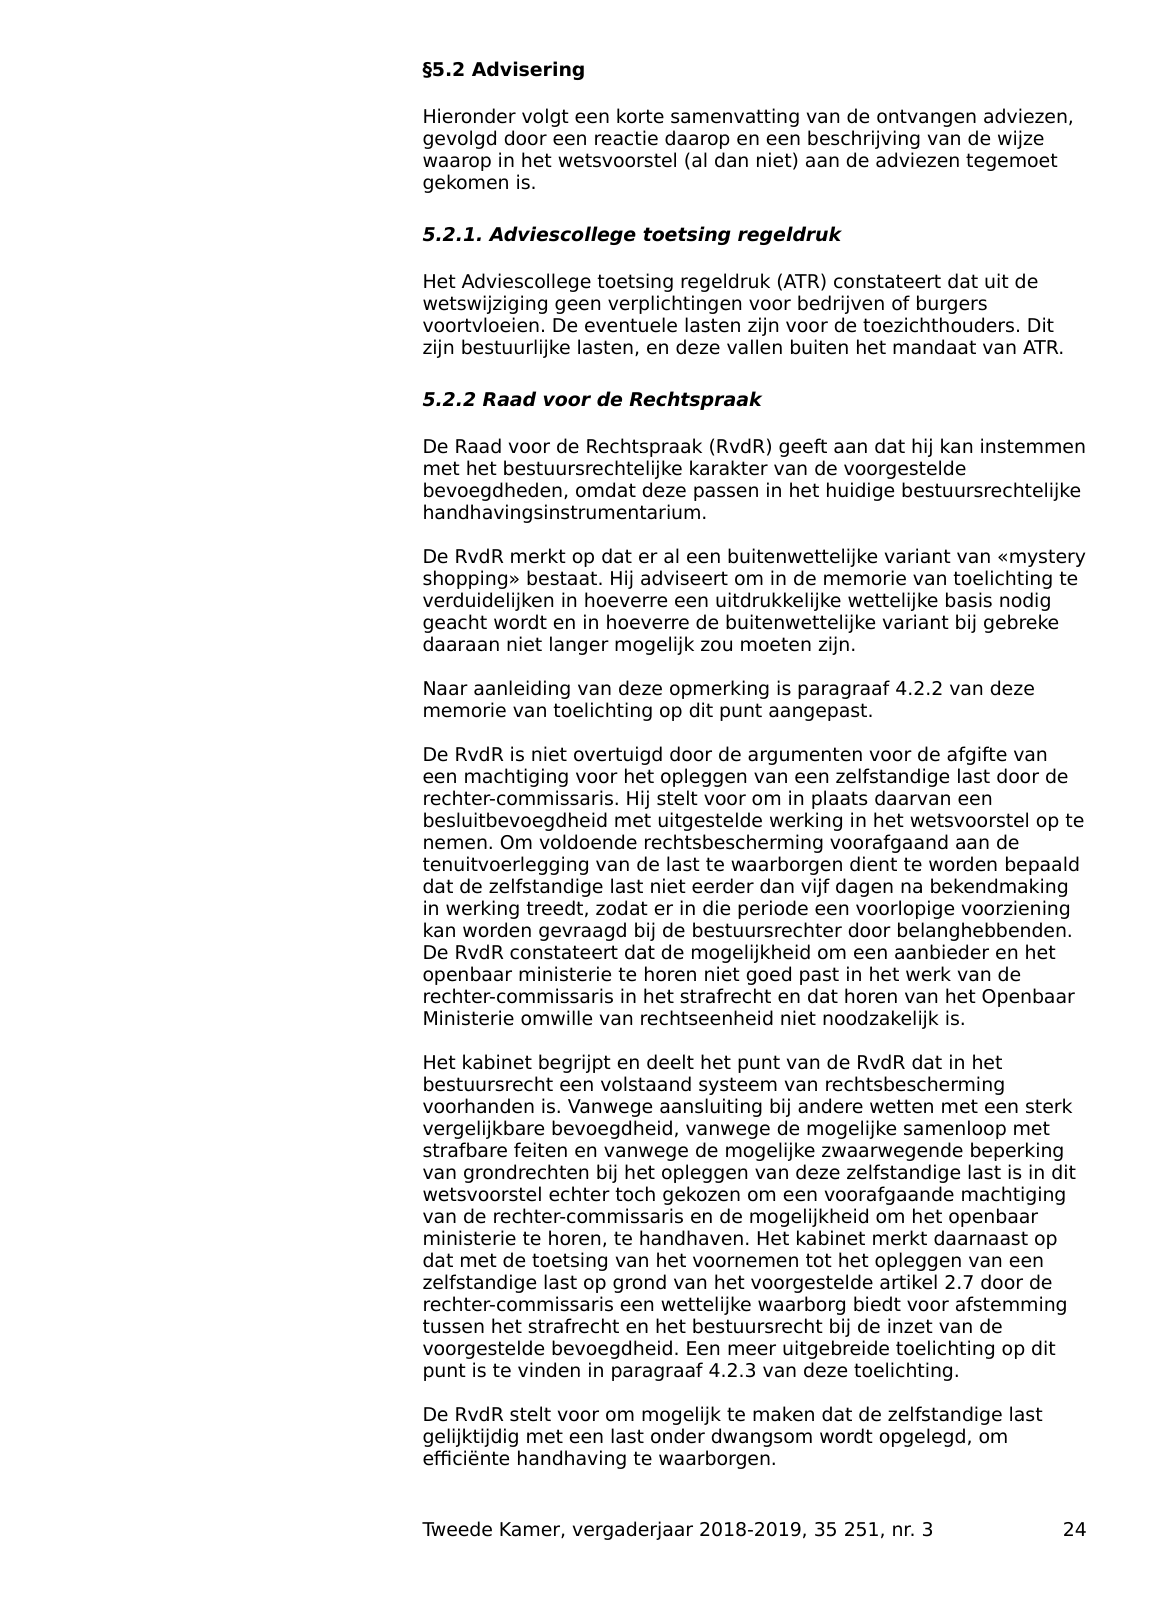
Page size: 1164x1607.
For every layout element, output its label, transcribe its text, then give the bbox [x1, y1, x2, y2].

text Het Adviescollege toetsing regeldruk (ATR) constateert dat uit de wetswijziging geen verplichtingen voor bedrijven of burgers voortvloeien. De eventuele lasten zijn voor de toezichthouders. Dit zijn bestuurlijke lasten, en deze vallen buiten het mandaat van ATR. [422, 271, 1087, 359]
subtitle 5.2.1. Adviescollege toetsing regeldruk [422, 224, 1087, 246]
text De RvdR merkt op dat er al een buitenwettelijke variant van «mystery shopping» bestaat. Hij adviseert om in de memorie van toelichting te verduidelijken in hoeverre een uitdrukkelijke wettelijke basis nodig geacht wordt en in hoeverre de buitenwettelijke variant bij gebreke daaraan niet langer mogelijk zou moeten zijn. [422, 546, 1087, 656]
text Hieronder volgt een korte samenvatting van de ontvangen adviezen, gevolgd door een reactie daarop en een beschrijving van de wijze waarop in het wetsvoorstel (al dan niet) aan de adviezen tegemoet gekomen is. [422, 106, 1087, 194]
text De RvdR is niet overtuigd door de argumenten voor de afgifte van een machtiging voor het opleggen van een zelfstandige last door de rechter-commissaris. Hij stelt voor om in plaats daarvan een besluitbevoegdheid met uitgestelde werking in het wetsvoorstel op te nemen. Om voldoende rechtsbescherming voorafgaand aan de tenuitvoerlegging van de last te waarborgen dient te worden bepaald dat de zelfstandige last niet eerder dan vijf dagen na bekendmaking in werking treedt, zodat er in die periode een voorlopige voorziening kan worden gevraagd bij de bestuursrechter door belanghebbenden. De RvdR constateert dat de mogelijkheid om een aanbieder en het openbaar ministerie te horen niet goed past in het werk van de rechter-commissaris in het strafrecht en dat horen van het Openbaar Ministerie omwille van rechtseenheid niet noodzakelijk is. [422, 744, 1087, 1030]
text Naar aanleiding van deze opmerking is paragraaf 4.2.2 van deze memorie van toelichting op dit punt aangepast. [422, 678, 1087, 722]
text De RvdR stelt voor om mogelijk te maken dat de zelfstandige last gelijktijdig met een last onder dwangsom wordt opgelegd, om efficiënte handhaving te waarborgen. [422, 1404, 1087, 1470]
text De Raad voor de Rechtspraak (RvdR) geeft aan dat hij kan instemmen met het bestuursrechtelijke karakter van de voorgestelde bevoegdheden, omdat deze passen in het huidige bestuursrechtelijke handhavingsinstrumentarium. [422, 436, 1087, 524]
text Het kabinet begrijpt en deelt het punt van de RvdR dat in het bestuursrecht een volstaand systeem van rechtsbescherming voorhanden is. Vanwege aansluiting bij andere wetten met een sterk vergelijkbare bevoegdheid, vanwege de mogelijke samenloop met strafbare feiten en vanwege de mogelijke zwaarwegende beperking van grondrechten bij het opleggen van deze zelfstandige last is in dit wetsvoorstel echter toch gekozen om een voorafgaande machtiging van de rechter-commissaris en de mogelijkheid om het openbaar ministerie te horen, te handhaven. Het kabinet merkt daarnaast op dat met de toetsing van het voornemen tot het opleggen van een zelfstandige last op grond van het voorgestelde artikel 2.7 door de rechter-commissaris een wettelijke waarborg biedt voor afstemming tussen het strafrecht en het bestuursrecht bij de inzet van de voorgestelde bevoegdheid. Een meer uitgebreide toelichting op dit punt is te vinden in paragraaf 4.2.3 van deze toelichting. [422, 1052, 1087, 1382]
subtitle §5.2 Advisering [422, 59, 1087, 81]
subtitle 5.2.2 Raad voor de Rechtspraak [422, 389, 1087, 411]
